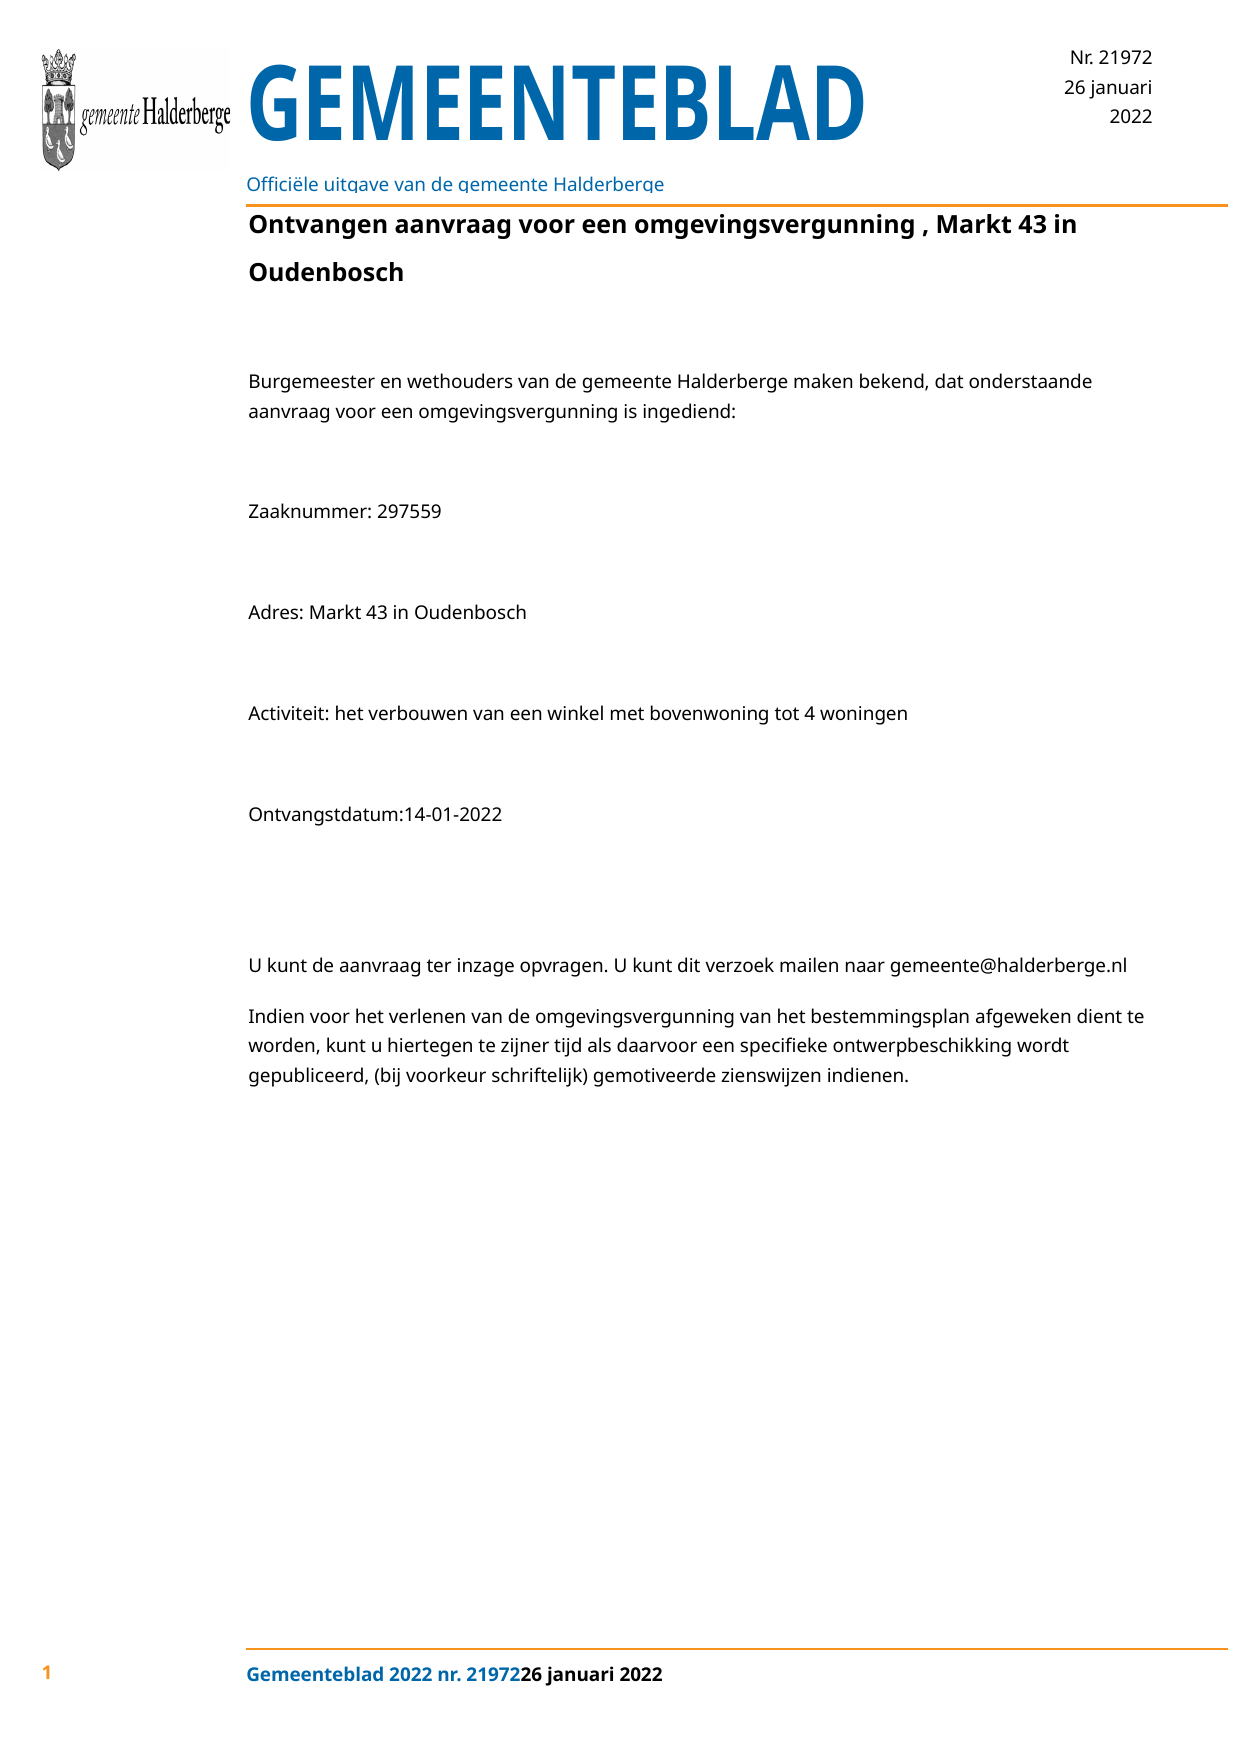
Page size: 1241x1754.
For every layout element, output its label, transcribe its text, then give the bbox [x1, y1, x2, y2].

text Ontvangstdatum:14-01-2022 [248, 801, 1152, 827]
picture [41, 47, 231, 172]
text Ontvangen aanvraag voor een omgevingsvergunning , Markt 43 in Oudenbosch [248, 207, 1152, 288]
text Indien voor het verlenen van de omgevingsvergunning van het bestemmingsplan afgeweken dient te worden, kunt u hiertegen te zijner tijd als daarvoor een specifieke ontwerpbeschikking wordt gepubliceerd, (bij voorkeur schriftelijk) gemotiveerde zienswijzen indienen. [248, 1003, 1152, 1088]
text U kunt de aanvraag ter inzage opvragen. U kunt dit verzoek mailen naar gemeente@halderberge.nl [248, 952, 1152, 978]
text Zaaknummer: 297559 [248, 499, 1152, 524]
text Burgemeester en wethouders van de gemeente Halderberge maken bekend, dat onderstaande aanvraag voor een omgevingsvergunning is ingediend: [248, 368, 1152, 424]
text Activiteit: het verbouwen van een winkel met bovenwoning tot 4 woningen [248, 700, 1152, 726]
text Adres: Markt 43 in Oudenbosch [248, 599, 1152, 625]
